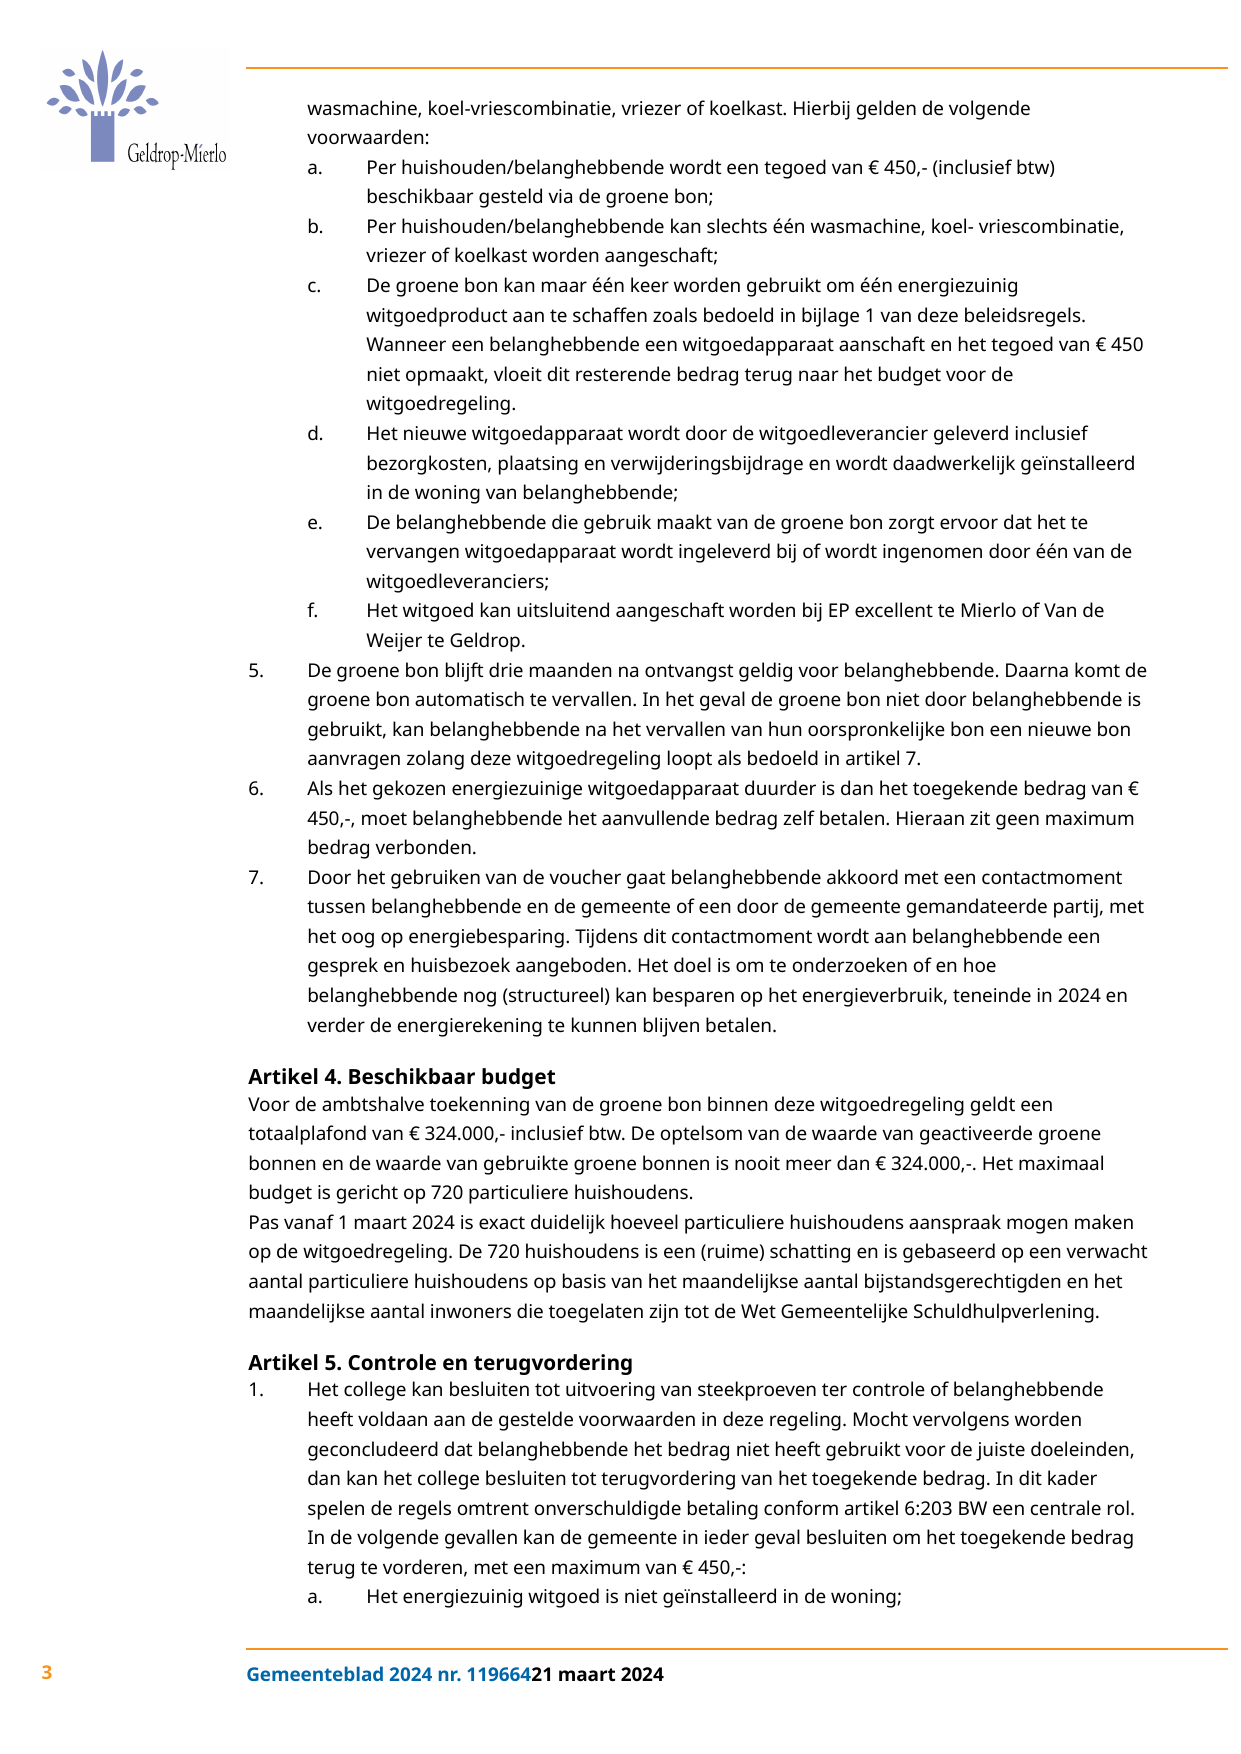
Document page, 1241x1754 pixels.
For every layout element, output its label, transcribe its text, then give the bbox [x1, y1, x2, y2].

list Het college kan besluiten tot uitvoering van steekproeven ter controle of belanghebbende heeft voldaan aan de gestelde voorwaarden in deze regeling. Mocht vervolgens worden geconcludeerd dat belanghebbende het bedrag niet heeft gebruikt voor de juiste doeleinden, dan kan het college besluiten tot terugvordering van het toegekende bedrag. In dit kader spelen de regels omtrent onverschuldigde betaling conform artikel 6:203 BW een centrale rol. In de volgende gevallen kan de gemeente in ieder geval besluiten om het toegekende bedrag terug te vorderen, met een maximum van € 450,-: [248, 1377, 1152, 1580]
list Als het gekozen energiezuinige witgoedapparaat duurder is dan het toegekende bedrag van € 450,-, moet belanghebbende het aanvullende bedrag zelf betalen. Hieraan zit geen maximum bedrag verbonden. [248, 775, 1152, 860]
list Het witgoed kan uitsluitend aangeschaft worden bij EP excellent te Mierlo of Van de Weijer te Geldrop. [307, 598, 1152, 653]
list Het nieuwe witgoedapparaat wordt door de witgoedleverancier geleverd inclusief bezorgkosten, plaatsing en verwijderingsbijdrage en wordt daadwerkelijk geïnstalleerd in de woning van belanghebbende; [307, 420, 1152, 505]
text Pas vanaf 1 maart 2024 is exact duidelijk hoeveel particuliere huishoudens aanspraak mogen maken op de witgoedregeling. De 720 huishoudens is een (ruime) schatting en is gebaseerd op een verwacht aantal particuliere huishoudens op basis van het maandelijkse aantal bijstandsgerechtigden en het maandelijkse aantal inwoners die toegelaten zijn tot de Wet Gemeentelijke Schuldhulpverlening. [248, 1209, 1152, 1323]
picture [41, 47, 231, 172]
text Voor de ambtshalve toekenning van de groene bon binnen deze witgoedregeling geldt een totaalplafond van € 324.000,- inclusief btw. De optelsom van de waarde van geactiveerde groene bonnen en de waarde van gebruikte groene bonnen is nooit meer dan € 324.000,-. Het maximaal budget is gericht op 720 particuliere huishoudens. [248, 1091, 1152, 1205]
text Artikel 5. Controle en terugvordering [248, 1348, 1152, 1377]
list Per huishouden/belanghebbende wordt een tegoed van € 450,- (inclusief btw) beschikbaar gesteld via de groene bon; [307, 154, 1152, 209]
list Per huishouden/belanghebbende kan slechts één wasmachine, koel- vriescombinatie, vriezer of koelkast worden aangeschaft; [307, 213, 1152, 268]
list De groene bon kan maar één keer worden gebruikt om één energiezuinig witgoedproduct aan te schaffen zoals bedoeld in bijlage 1 van deze beleidsregels. Wanneer een belanghebbende een witgoedapparaat aanschaft en het tegoed van € 450 niet opmaakt, vloeit dit resterende bedrag terug naar het budget voor de witgoedregeling. [307, 272, 1152, 416]
list De belanghebbende die gebruik maakt van de groene bon zorgt ervoor dat het te vervangen witgoedapparaat wordt ingeleverd bij of wordt ingenomen door één van de witgoedleveranciers; [307, 509, 1152, 594]
list Het energiezuinig witgoed is niet geïnstalleerd in de woning; [307, 1584, 1152, 1609]
list wasmachine, koel-vriescombinatie, vriezer of koelkast. Hierbij gelden de volgende voorwaarden: [248, 95, 1152, 150]
text Artikel 4. Beschikbaar budget [248, 1062, 1152, 1091]
list De groene bon blijft drie maanden na ontvangst geldig voor belanghebbende. Daarna komt de groene bon automatisch te vervallen. In het geval de groene bon niet door belanghebbende is gebruikt, kan belanghebbende na het vervallen van hun oorspronkelijke bon een nieuwe bon aanvragen zolang deze witgoedregeling loopt als bedoeld in artikel 7. [248, 657, 1152, 771]
list Door het gebruiken van de voucher gaat belanghebbende akkoord met een contactmoment tussen belanghebbende en de gemeente of een door de gemeente gemandateerde partij, met het oog op energiebesparing. Tijdens dit contactmoment wordt aan belanghebbende een gesprek en huisbezoek aangeboden. Het doel is om te onderzoeken of en hoe belanghebbende nog (structureel) kan besparen op het energieverbruik, teneinde in 2024 en verder de energierekening te kunnen blijven betalen. [248, 864, 1152, 1038]
